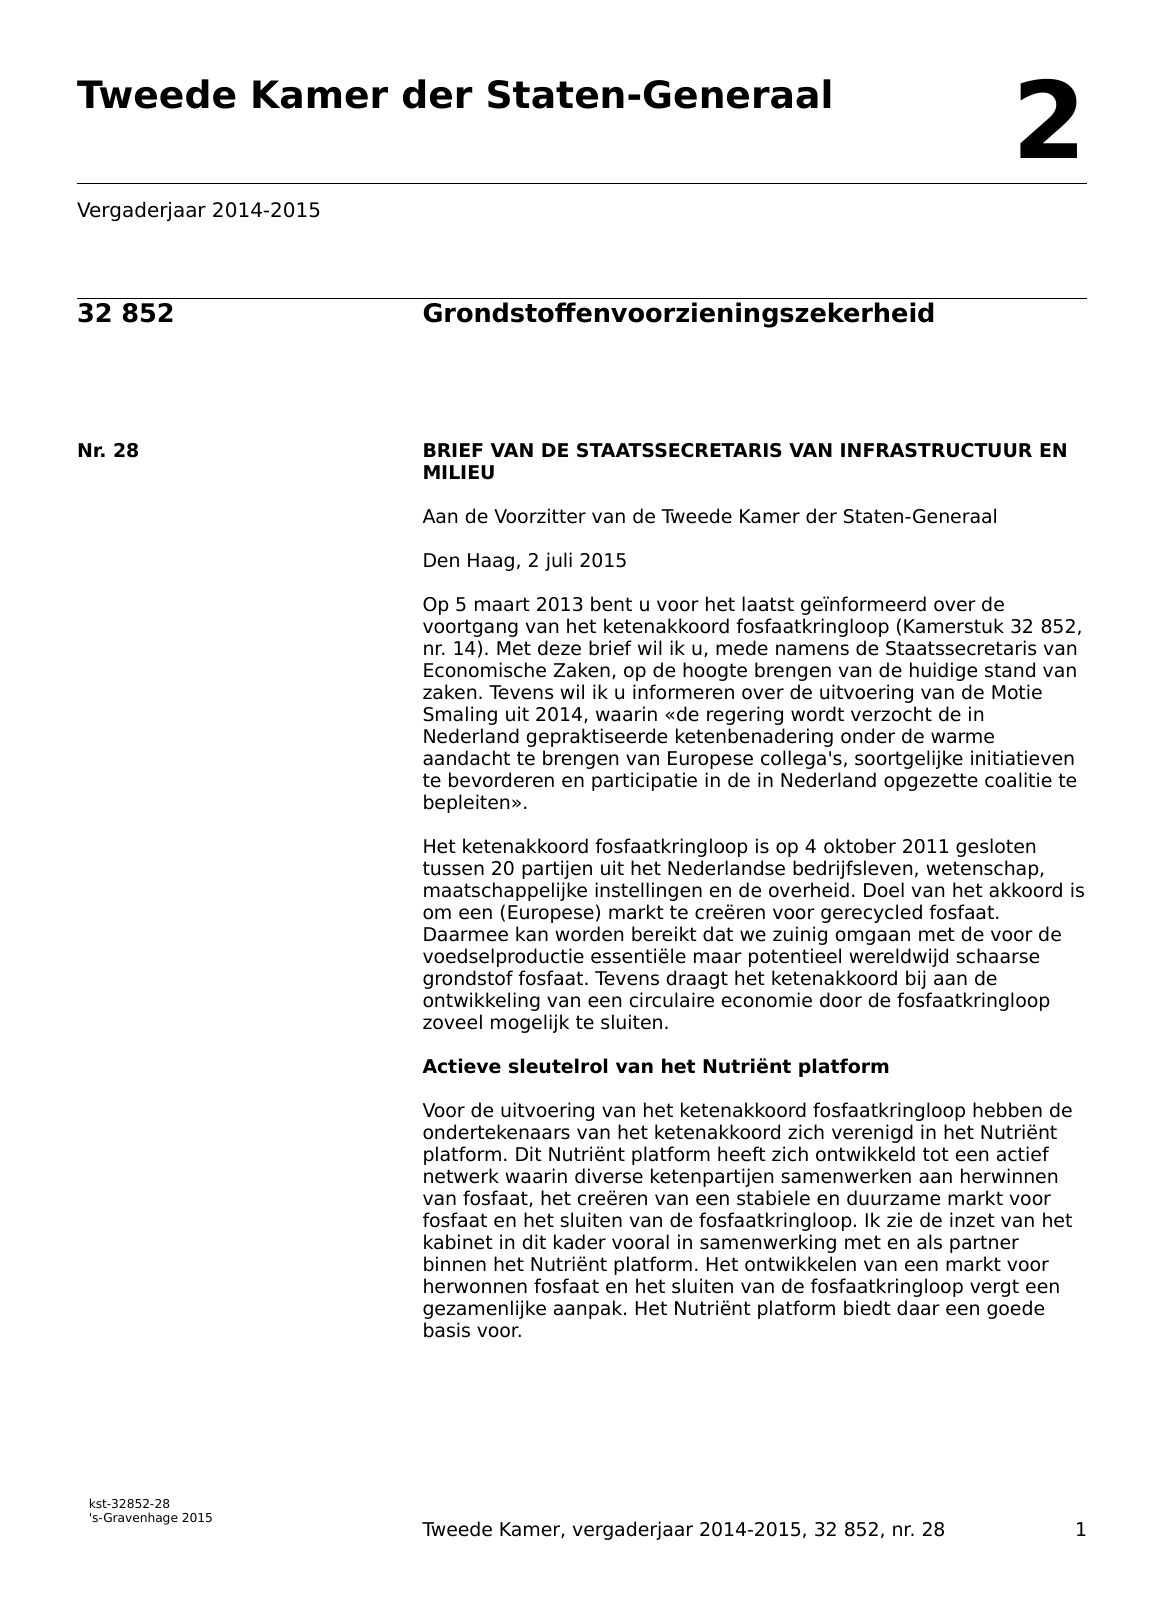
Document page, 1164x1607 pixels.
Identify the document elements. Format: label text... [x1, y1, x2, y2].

text Op 5 maart 2013 bent u voor het laatst geïnformeerd over de voortgang van het ketenakkoord fosfaatkringloop (Kamerstuk 32 852, nr. 14). Met deze brief wil ik u, mede namens de Staatssecretaris van Economische Zaken, op de hoogte brengen van de huidige stand van zaken. Tevens wil ik u informeren over de uitvoering van de Motie Smaling uit 2014, waarin «de regering wordt verzocht de in Nederland gepraktiseerde ketenbenadering onder de warme aandacht te brengen van Europese collega's, soortgelijke initiatieven te bevorderen en participatie in de in Nederland opgezette coalitie te bepleiten». [422, 594, 1087, 814]
text Het ketenakkoord fosfaatkringloop is op 4 oktober 2011 gesloten tussen 20 partijen uit het Nederlandse bedrijfsleven, wetenschap, maatschappelijke instellingen en de overheid. Doel van het akkoord is om een (Europese) markt te creëren voor gerecycled fosfaat. Daarmee kan worden bereikt dat we zuinig omgaan met de voor de voedselproductie essentiële maar potentieel wereldwijd schaarse grondstof fosfaat. Tevens draagt het ketenakkoord bij aan de ontwikkeling van een circulaire economie door de fosfaatkringloop zoveel mogelijk te sluiten. [422, 836, 1087, 1034]
subtitle Nr. 28 BRIEF VAN DE STAATSSECRETARIS VAN INFRASTRUCTUUR EN MILIEU [77, 440, 1087, 484]
text Voor de uitvoering van het ketenakkoord fosfaatkringloop hebben de ondertekenaars van het ketenakkoord zich verenigd in het Nutriënt platform. Dit Nutriënt platform heeft zich ontwikkeld tot een actief netwerk waarin diverse ketenpartijen samenwerken aan herwinnen van fosfaat, het creëren van een stabiele en duurzame markt voor fosfaat en het sluiten van de fosfaatkringloop. Ik zie de inzet van het kabinet in dit kader vooral in samenwerking met en als partner binnen het Nutriënt platform. Het ontwikkelen van een markt voor herwonnen fosfaat en het sluiten van de fosfaatkringloop vergt een gezamenlijke aanpak. Het Nutriënt platform biedt daar een goede basis voor. [422, 1100, 1087, 1342]
text Aan de Voorzitter van de Tweede Kamer der Staten-Generaal [422, 506, 1087, 528]
text Den Haag, 2 juli 2015 [422, 550, 1087, 572]
subtitle 32 852 Grondstoffenvoorzieningszekerheid [77, 299, 1087, 329]
text kst-32852-28 [88, 1497, 323, 1511]
subtitle Actieve sleutelrol van het Nutriënt platform [422, 1056, 1087, 1078]
table_header Tweede Kamer der Staten-Generaal [77, 59, 886, 183]
table_cell Vergaderjaar 2014-2015 [77, 184, 1087, 298]
table_header 2 [886, 59, 1087, 183]
text 's-Gravenhage 2015 [88, 1511, 323, 1525]
